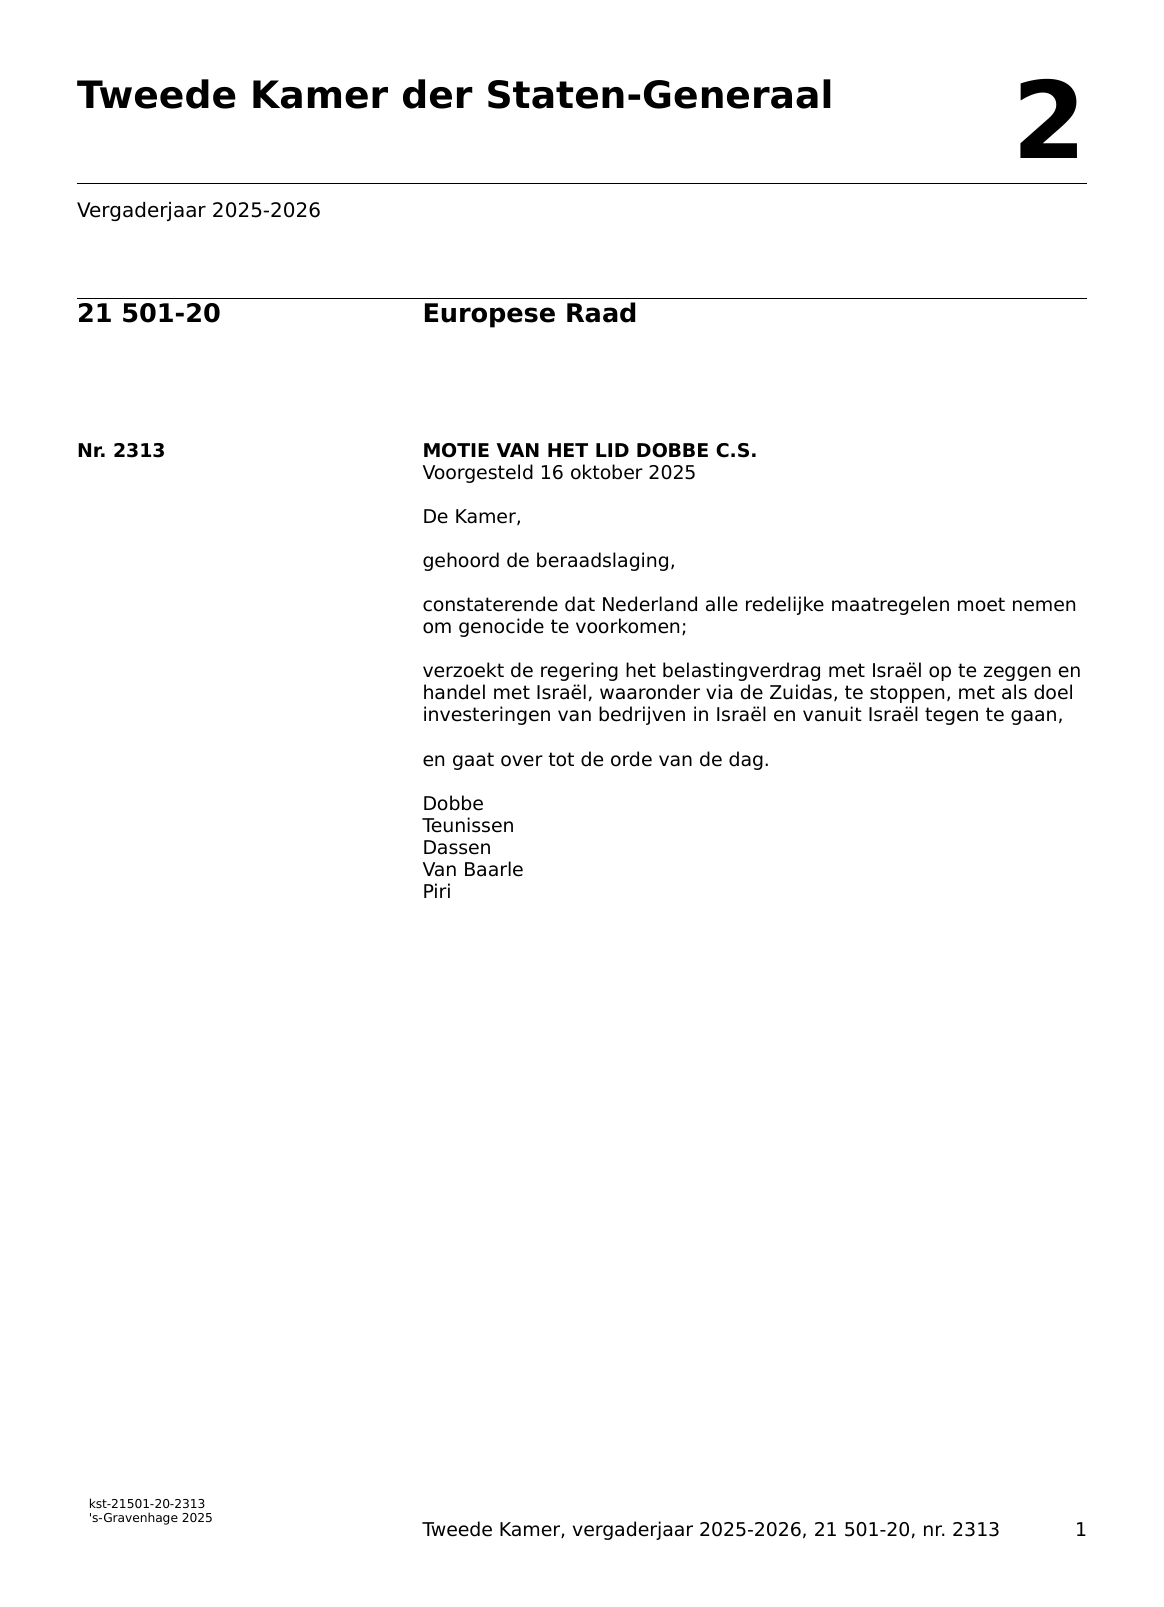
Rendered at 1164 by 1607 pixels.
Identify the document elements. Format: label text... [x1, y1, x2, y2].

text Piri [422, 881, 1087, 902]
text 's-Gravenhage 2025 [88, 1511, 323, 1525]
subtitle Nr. 2313 MOTIE VAN HET LID DOBBE C.S. [77, 440, 1087, 462]
subtitle 21 501-20 Europese Raad [77, 299, 1087, 329]
table_header Tweede Kamer der Staten-Generaal [77, 59, 886, 183]
text De Kamer, [422, 506, 1087, 528]
text Dobbe [422, 793, 1087, 814]
table_cell Vergaderjaar 2025-2026 [77, 184, 1087, 298]
text Van Baarle [422, 858, 1087, 881]
text Voorgesteld 16 oktober 2025 [422, 462, 1087, 484]
text gehoord de beraadslaging, [422, 550, 1087, 572]
text kst-21501-20-2313 [88, 1497, 323, 1511]
text Dassen [422, 837, 1087, 858]
text Teunissen [422, 814, 1087, 837]
text constaterende dat Nederland alle redelijke maatregelen moet nemen om genocide te voorkomen; [422, 594, 1087, 638]
table_header 2 [886, 59, 1087, 183]
text verzoekt de regering het belastingverdrag met Israël op te zeggen en handel met Israël, waaronder via de Zuidas, te stoppen, met als doel investeringen van bedrijven in Israël en vanuit Israël tegen te gaan, [422, 660, 1087, 726]
text en gaat over tot de orde van de dag. [422, 748, 1087, 770]
